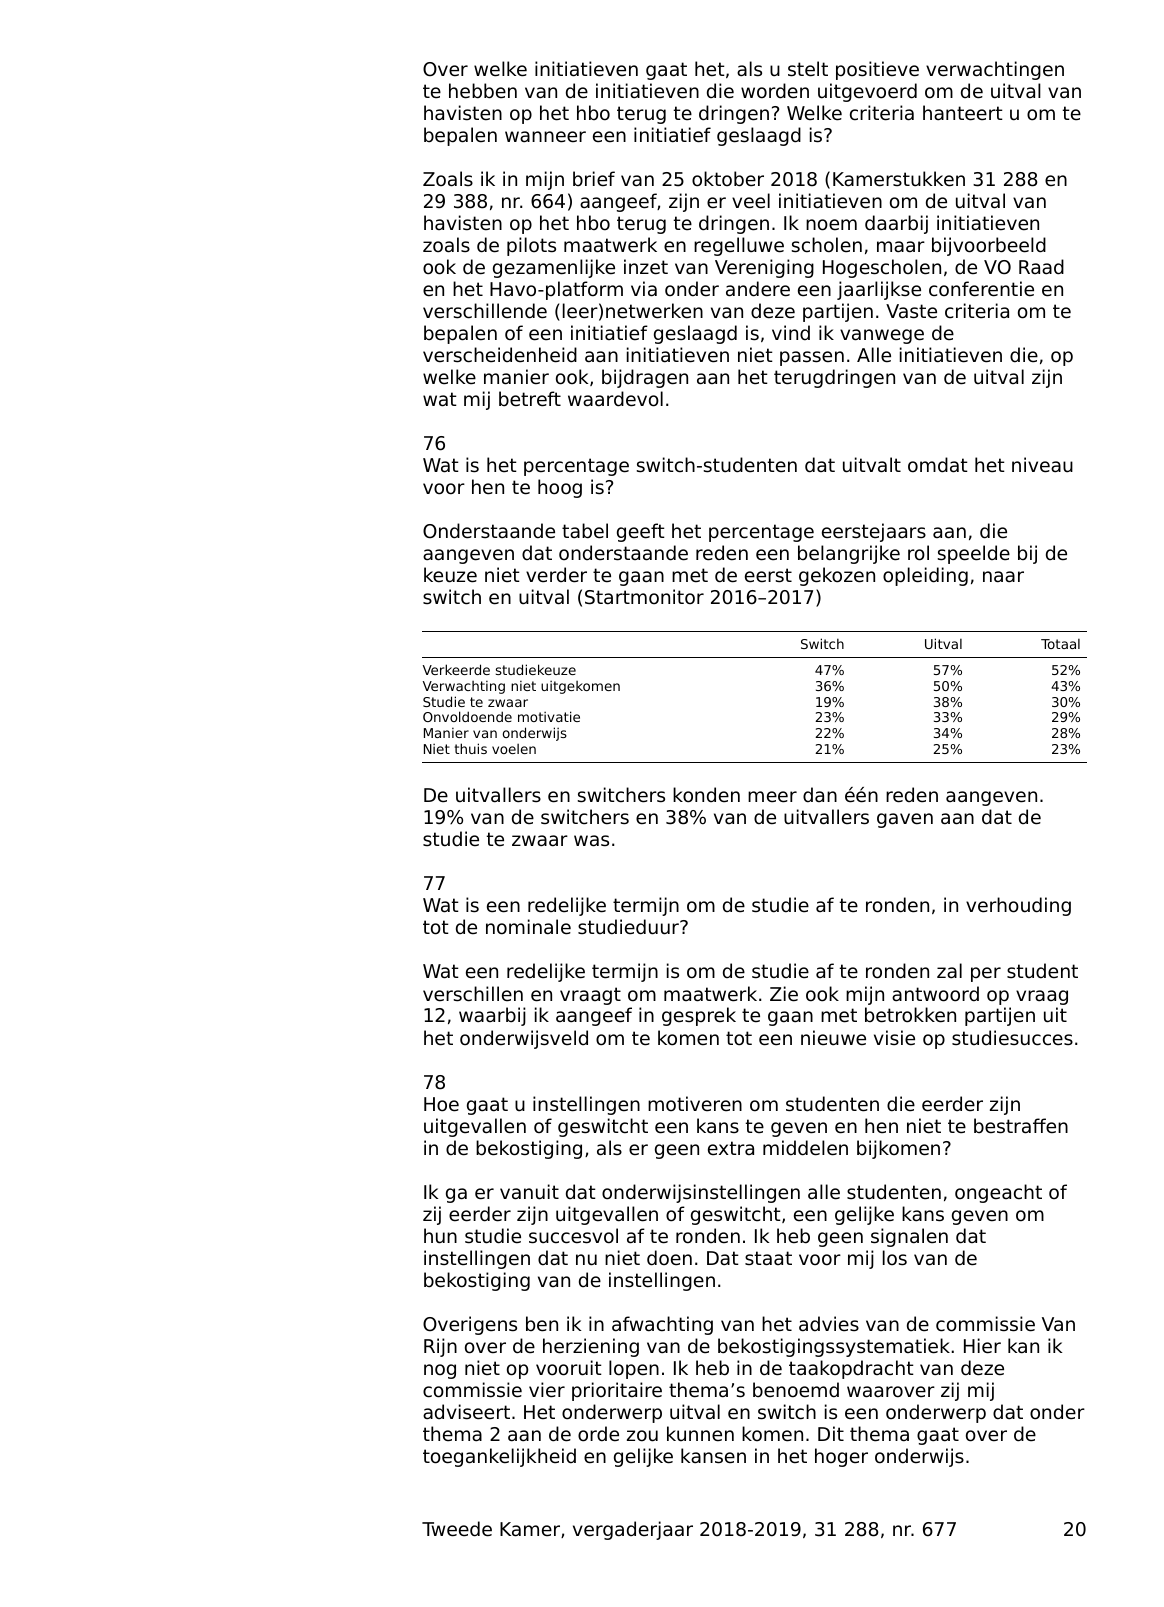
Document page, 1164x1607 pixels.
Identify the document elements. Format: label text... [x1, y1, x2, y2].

table_header Totaal [969, 632, 1087, 657]
text Onderstaande tabel geeft het percentage eerstejaars aan, die aangeven dat onderstaande reden een belangrijke rol speelde bij de keuze niet verder te gaan met de eerst gekozen opleiding, naar switch en uitval (Startmonitor 2016–2017) [422, 521, 1087, 609]
table_cell 47% [732, 658, 850, 679]
text Ik ga er vanuit dat onderwijsinstellingen alle studenten, ongeacht of zij eerder zijn uitgevallen of geswitcht, een gelijke kans geven om hun studie succesvol af te ronden. Ik heb geen signalen dat instellingen dat nu niet doen. Dat staat voor mij los van de bekostiging van de instellingen. [422, 1182, 1087, 1292]
table_cell 34% [850, 726, 968, 742]
text Wat is een redelijke termijn om de studie af te ronden, in verhouding tot de nominale studieduur? [422, 895, 1087, 939]
text 76 [422, 433, 1087, 455]
table_header Switch [732, 632, 850, 657]
table_cell 23% [969, 742, 1087, 762]
table_cell 22% [732, 726, 850, 742]
table_cell Onvoldoende motivatie [422, 710, 732, 726]
table_cell Manier van onderwijs [422, 726, 732, 742]
text Wat is het percentage switch-studenten dat uitvalt omdat het niveau voor hen te hoog is? [422, 455, 1087, 499]
table_cell 36% [732, 679, 850, 694]
table_cell 19% [732, 694, 850, 710]
text Over welke initiatieven gaat het, als u stelt positieve verwachtingen te hebben van de initiatieven die worden uitgevoerd om de uitval van havisten op het hbo terug te dringen? Welke criteria hanteert u om te bepalen wanneer een initiatief geslaagd is? [422, 59, 1087, 147]
table_cell 23% [732, 710, 850, 726]
text De uitvallers en switchers konden meer dan één reden aangeven. [422, 785, 1087, 807]
text Zoals ik in mijn brief van 25 oktober 2018 (Kamerstukken 31 288 en 29 388, nr. 664) aangeef, zijn er veel initiatieven om de uitval van havisten op het hbo terug te dringen. Ik noem daarbij initiatieven zoals de pilots maatwerk en regelluwe scholen, maar bijvoorbeeld ook de gezamenlijke inzet van Vereniging Hogescholen, de VO Raad en het Havo-platform via onder andere een jaarlijkse conferentie en verschillende (leer)netwerken van deze partijen. Vaste criteria om te bepalen of een initiatief geslaagd is, vind ik vanwege de verscheidenheid aan initiatieven niet passen. Alle initiatieven die, op welke manier ook, bijdragen aan het terugdringen van de uitval zijn wat mij betreft waardevol. [422, 169, 1087, 411]
table_cell 30% [969, 694, 1087, 710]
table_cell 43% [969, 679, 1087, 694]
text Hoe gaat u instellingen motiveren om studenten die eerder zijn uitgevallen of geswitcht een kans te geven en hen niet te bestraffen in de bekostiging, als er geen extra middelen bijkomen? [422, 1093, 1087, 1159]
table_cell 25% [850, 742, 968, 762]
table_cell 33% [850, 710, 968, 726]
table_header Uitval [850, 632, 968, 657]
table_cell 29% [969, 710, 1087, 726]
text Wat een redelijke termijn is om de studie af te ronden zal per student verschillen en vraagt om maatwerk. Zie ook mijn antwoord op vraag 12, waarbij ik aangeef in gesprek te gaan met betrokken partijen uit het onderwijsveld om te komen tot een nieuwe visie op studiesucces. [422, 961, 1087, 1049]
text 77 [422, 873, 1087, 895]
table_cell Niet thuis voelen [422, 742, 732, 762]
table_cell 52% [969, 658, 1087, 679]
table_cell 21% [732, 742, 850, 762]
text 78 [422, 1072, 1087, 1093]
text 19% van de switchers en 38% van de uitvallers gaven aan dat de studie te zwaar was. [422, 807, 1087, 851]
table_cell Studie te zwaar [422, 694, 732, 710]
text Overigens ben ik in afwachting van het advies van de commissie Van Rijn over de herziening van de bekostigingssystematiek. Hier kan ik nog niet op vooruit lopen. Ik heb in de taakopdracht van deze commissie vier prioritaire thema’s benoemd waarover zij mij adviseert. Het onderwerp uitval en switch is een onderwerp dat onder thema 2 aan de orde zou kunnen komen. Dit thema gaat over de toegankelijkheid en gelijke kansen in het hoger onderwijs. [422, 1314, 1087, 1468]
table_cell 38% [850, 694, 968, 710]
table_cell 50% [850, 679, 968, 694]
table_cell 28% [969, 726, 1087, 742]
table_header [422, 632, 732, 657]
table_cell 57% [850, 658, 968, 679]
table_cell Verwachting niet uitgekomen [422, 679, 732, 694]
table_cell Verkeerde studiekeuze [422, 658, 732, 679]
